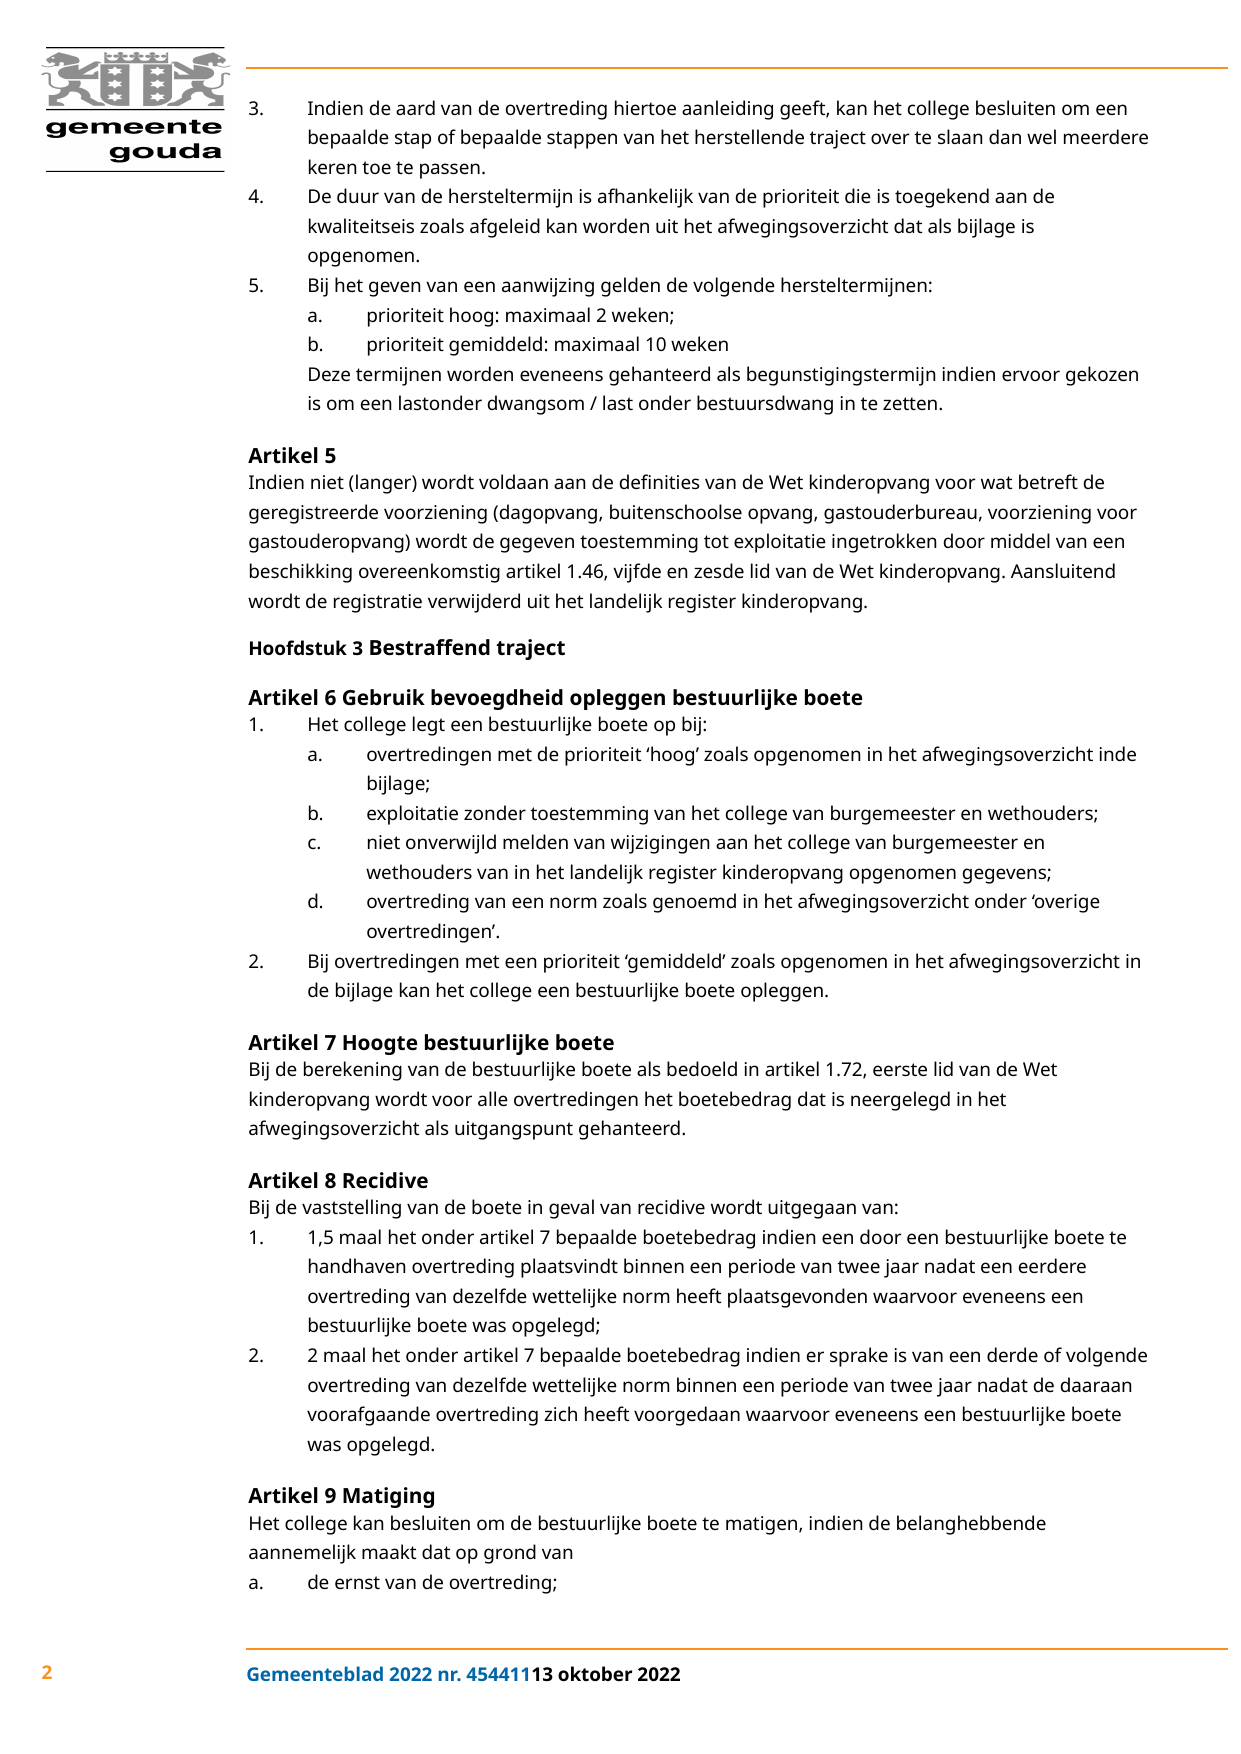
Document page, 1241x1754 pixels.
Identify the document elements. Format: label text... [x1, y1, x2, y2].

list Deze termijnen worden eveneens gehanteerd als begunstigingstermijn indien ervoor gekozen is om een lastonder dwangsom / last onder bestuursdwang in te zetten. [248, 361, 1152, 416]
text Bij de berekening van de bestuurlijke boete als bedoeld in artikel 1.72, eerste lid van de Wet kinderopvang wordt voor alle overtredingen het boetebedrag dat is neergelegd in het afwegingsoverzicht als uitgangspunt gehanteerd. [248, 1056, 1152, 1141]
text Hoofdstuk 3 Bestraffend traject [248, 633, 1152, 662]
list Bij overtredingen met een prioriteit ‘gemiddeld’ zoals opgenomen in het afwegingsoverzicht in de bijlage kan het college een bestuurlijke boete opleggen. [248, 948, 1152, 1003]
text Artikel 9 Matiging [248, 1481, 1152, 1510]
list de ernst van de overtreding; [248, 1569, 1152, 1595]
list prioriteit gemiddeld: maximaal 10 weken [307, 331, 1152, 357]
list overtredingen met de prioriteit ‘hoog’ zoals opgenomen in het afwegingsoverzicht inde bijlage; [307, 741, 1152, 796]
list niet onverwijld melden van wijzigingen aan het college van burgemeester en wethouders van in het landelijk register kinderopvang opgenomen gegevens; [307, 829, 1152, 885]
text Artikel 7 Hoogte bestuurlijke boete [248, 1028, 1152, 1056]
text Artikel 5 [248, 441, 1152, 469]
list overtreding van een norm zoals genoemd in het afwegingsoverzicht onder ‘overige overtredingen’. [307, 889, 1152, 944]
list Bij het geven van een aanwijzing gelden de volgende hersteltermijnen: [248, 272, 1152, 298]
list prioriteit hoog: maximaal 2 weken; [307, 302, 1152, 328]
list 2 maal het onder artikel 7 bepaalde boetebedrag indien er sprake is van een derde of volgende overtreding van dezelfde wettelijke norm binnen een periode van twee jaar nadat de daaraan voorafgaande overtreding zich heeft voorgedaan waarvoor eveneens een bestuurlijke boete was opgelegd. [248, 1342, 1152, 1457]
text Artikel 8 Recidive [248, 1166, 1152, 1194]
list exploitatie zonder toestemming van het college van burgemeester en wethouders; [307, 800, 1152, 826]
list Indien de aard van de overtreding hiertoe aanleiding geeft, kan het college besluiten om een bepaalde stap of bepaalde stappen van het herstellende traject over te slaan dan wel meerdere keren toe te passen. [248, 95, 1152, 180]
text Artikel 6 Gebruik bevoegdheid opleggen bestuurlijke boete [248, 683, 1152, 711]
list 1,5 maal het onder artikel 7 bepaalde boetebedrag indien een door een bestuurlijke boete te handhaven overtreding plaatsvindt binnen een periode van twee jaar nadat een eerdere overtreding van dezelfde wettelijke norm heeft plaatsgevonden waarvoor eveneens een bestuurlijke boete was opgelegd; [248, 1224, 1152, 1338]
list Het college legt een bestuurlijke boete op bij: [248, 711, 1152, 737]
text Indien niet (langer) wordt voldaan aan de definities van de Wet kinderopvang voor wat betreft de geregistreerde voorziening (dagopvang, buitenschoolse opvang, gastouderbureau, voorziening voor gastouderopvang) wordt de gegeven toestemming tot exploitatie ingetrokken door middel van een beschikking overeenkomstig artikel 1.46, vijfde en zesde lid van de Wet kinderopvang. Aansluitend wordt de registratie verwijderd uit het landelijk register kinderopvang. [248, 469, 1152, 613]
list De duur van de hersteltermijn is afhankelijk van de prioriteit die is toegekend aan de kwaliteitseis zoals afgeleid kan worden uit het afwegingsoverzicht dat als bijlage is opgenomen. [248, 183, 1152, 268]
picture [41, 47, 231, 172]
text Het college kan besluiten om de bestuurlijke boete te matigen, indien de belanghebbende aannemelijk maakt dat op grond van [248, 1510, 1152, 1565]
text Bij de vaststelling van de boete in geval van recidive wordt uitgegaan van: [248, 1194, 1152, 1220]
